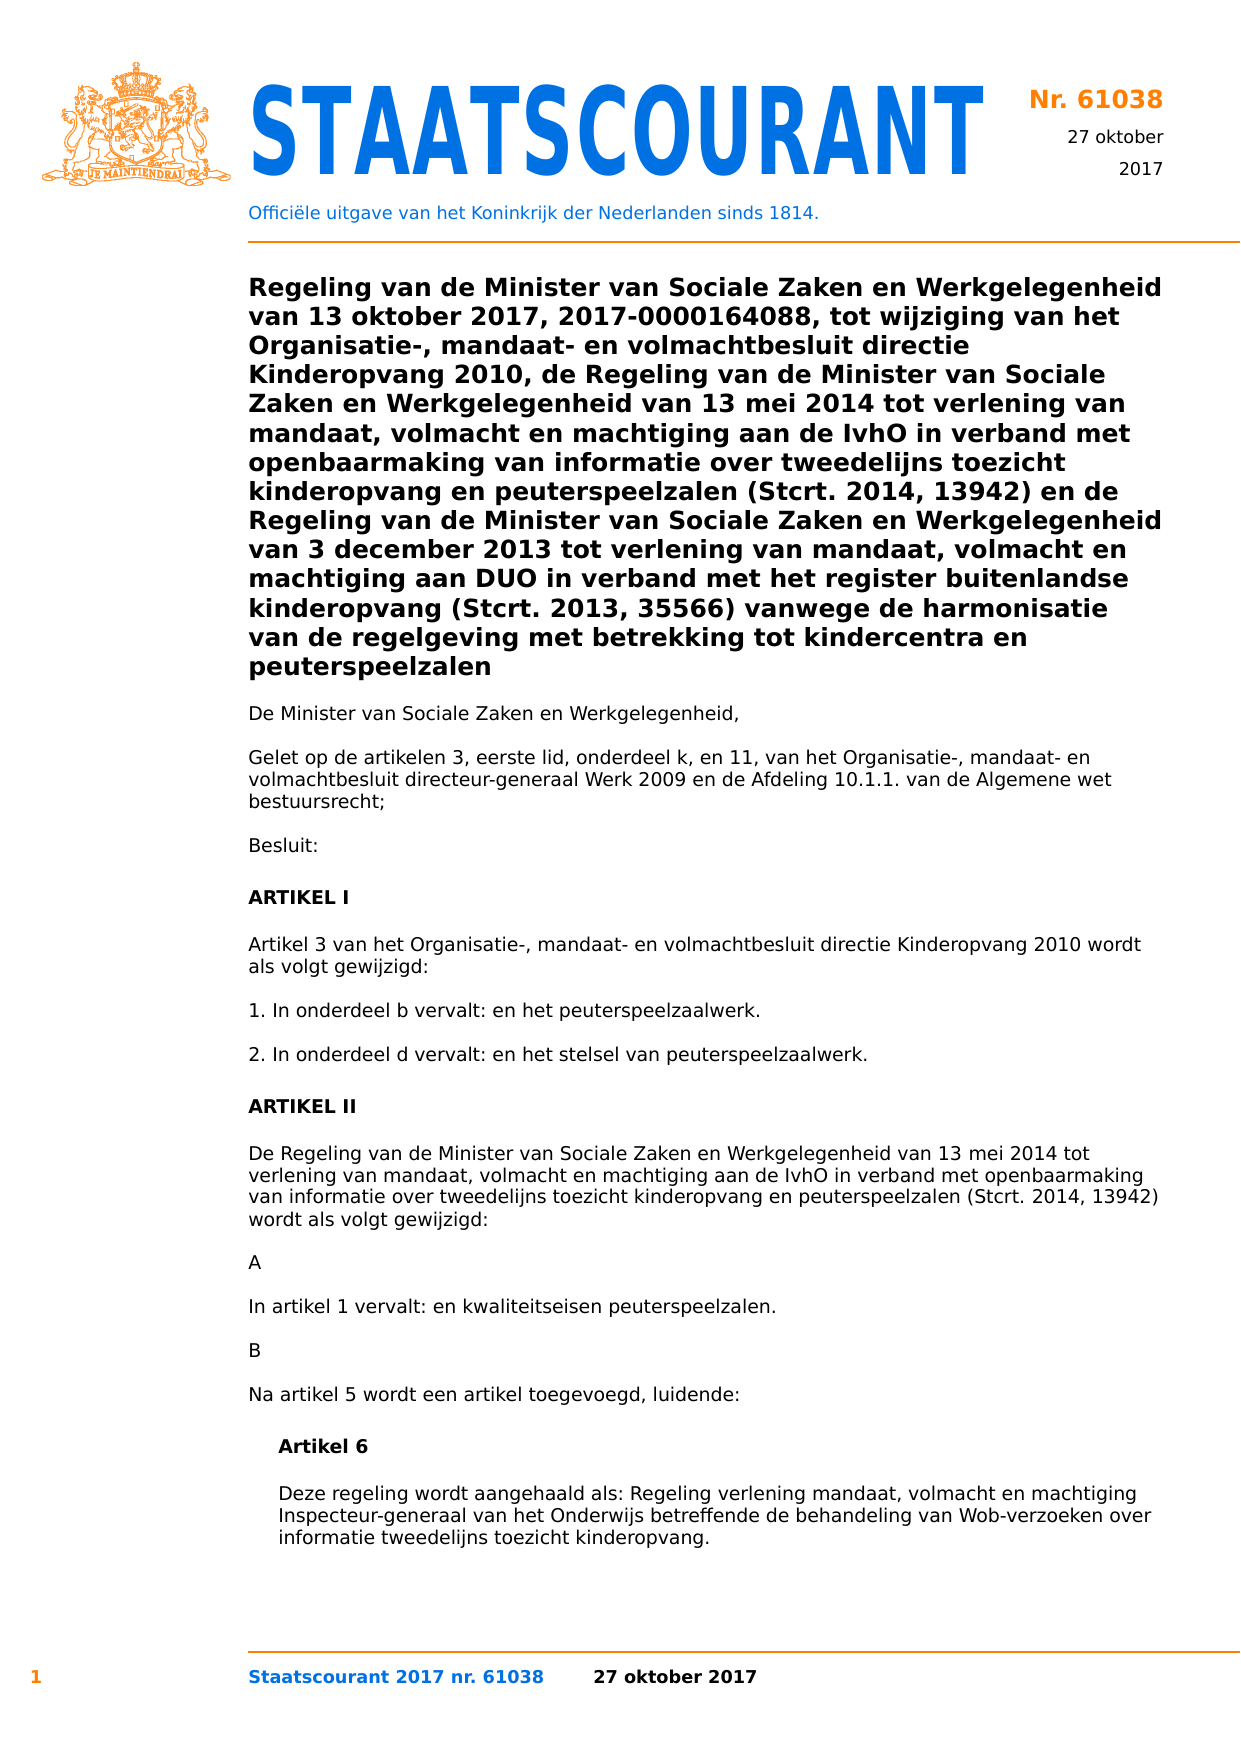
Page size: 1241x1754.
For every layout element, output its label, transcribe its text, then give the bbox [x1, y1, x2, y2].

table_cell 27 oktober [998, 121, 1240, 153]
text Artikel 3 van het Organisatie-, mandaat- en volmachtbesluit directie Kinderopvang 2010 wordt als volgt gewijzigd: [248, 934, 1163, 978]
table_header [25, 62, 248, 241]
table_cell 2017 [998, 153, 1240, 203]
text In artikel 1 vervalt: en kwaliteitseisen peuterspeelzalen. [248, 1296, 1163, 1318]
subtitle ARTIKEL I [248, 887, 1163, 909]
text Na artikel 5 wordt een artikel toegevoegd, luidende: [248, 1384, 1163, 1406]
text De Regeling van de Minister van Sociale Zaken en Werkgelegenheid van 13 mei 2014 tot verlening van mandaat, volmacht en machtiging aan de IvhO in verband met openbaarmaking van informatie over tweedelijns toezicht kinderopvang en peuterspeelzalen (Stcrt. 2014, 13942) wordt als volgt gewijzigd: [248, 1142, 1163, 1230]
picture [41, 62, 231, 186]
text A [248, 1252, 1163, 1274]
table_header Nr. 61038 [998, 62, 1240, 121]
subtitle ARTIKEL II [248, 1096, 1163, 1117]
text 2. In onderdeel d vervalt: en het stelsel van peuterspeelzaalwerk. [248, 1043, 1163, 1066]
text Deze regeling wordt aangehaald als: Regeling verlening mandaat, volmacht en machtiging Inspecteur-generaal van het Onderwijs betreffende de behandeling van Wob-verzoeken over informatie tweedelijns toezicht kinderopvang. [278, 1483, 1163, 1549]
table_cell Officiële uitgave van het Koninkrijk der Nederlanden sinds 1814. [248, 203, 1240, 241]
subtitle Regeling van de Minister van Sociale Zaken en Werkgelegenheid van 13 oktober 2017, 2017-0000164088, tot wijziging van het Organisatie-, mandaat- en volmachtbesluit directie Kinderopvang 2010, de Regeling van de Minister van Sociale Zaken en Werkgelegenheid van 13 mei 2014 tot verlening van mandaat, volmacht en machtiging aan de IvhO in verband met openbaarmaking van informatie over tweedelijns toezicht kinderopvang en peuterspeelzalen (Stcrt. 2014, 13942) en de Regeling van de Minister van Sociale Zaken en Werkgelegenheid van 3 december 2013 tot verlening van mandaat, volmacht en machtiging aan DUO in verband met het register buitenlandse kinderopvang (Stcrt. 2013, 35566) vanwege de harmonisatie van de regelgeving met betrekking tot kindercentra en peuterspeelzalen [248, 273, 1163, 681]
text Gelet op de artikelen 3, eerste lid, onderdeel k, en 11, van het Organisatie-, mandaat- en volmachtbesluit directeur-generaal Werk 2009 en de Afdeling 10.1.1. van de Algemene wet bestuursrecht; [248, 747, 1163, 813]
subtitle Artikel 6 [278, 1436, 1163, 1458]
text 1. In onderdeel b vervalt: en het peuterspeelzaalwerk. [248, 1000, 1163, 1022]
text De Minister van Sociale Zaken en Werkgelegenheid, [248, 703, 1163, 725]
table_header STAATSCOURANT [248, 62, 998, 203]
text B [248, 1340, 1163, 1362]
text Besluit: [248, 835, 1163, 857]
